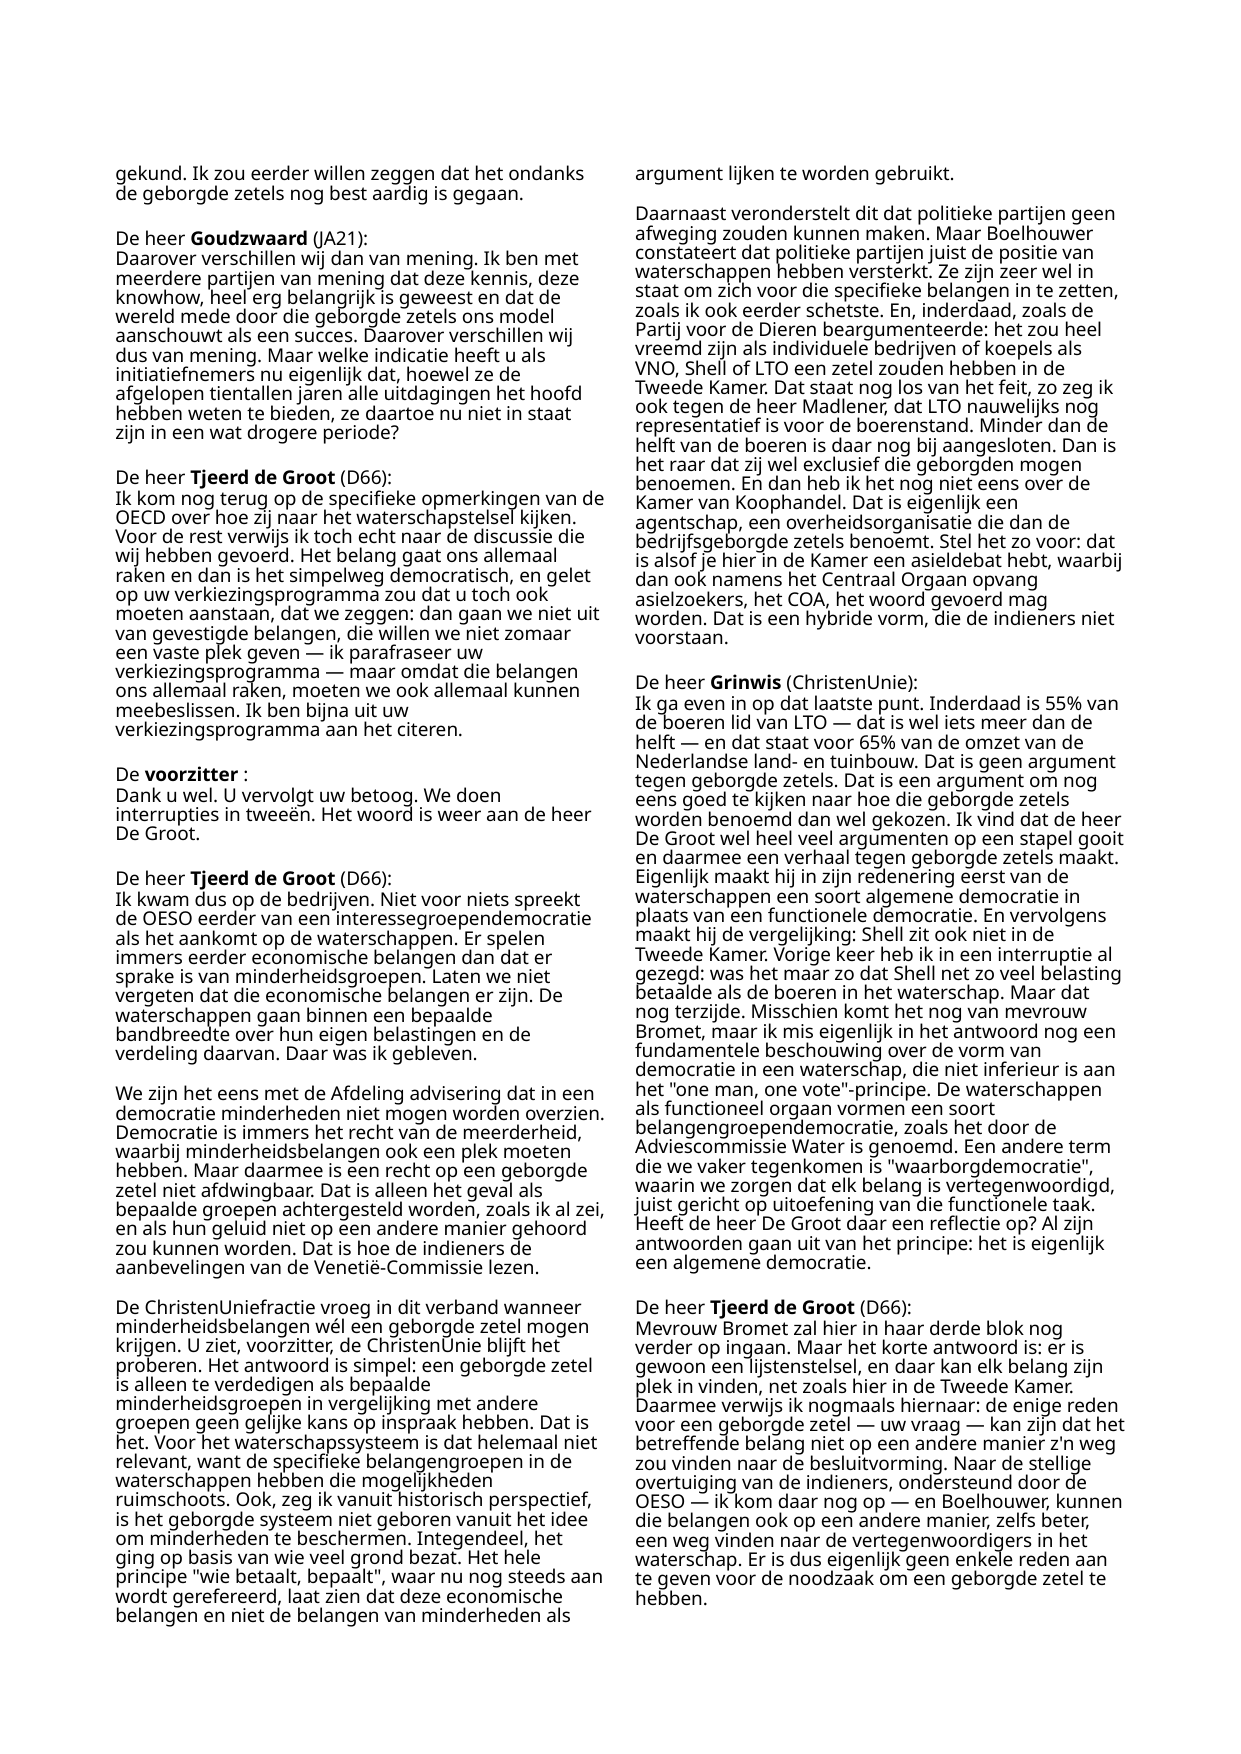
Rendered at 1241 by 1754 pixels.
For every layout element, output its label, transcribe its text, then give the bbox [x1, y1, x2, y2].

text argument lijken te worden gebruikt. [635, 165, 1125, 184]
text Dank u wel. U vervolgt uw betoog. We doen interrupties in tweeën. Het woord is weer aan de heer De Groot. [115, 787, 605, 844]
text De heer Tjeerd de Groot (D66): [115, 464, 605, 490]
text De heer Tjeerd de Groot (D66): [635, 1294, 1125, 1320]
text Ik kwam dus op de bedrijven. Niet voor niets spreekt de OESO eerder van een interessegroependemocratie als het aankomt op de waterschappen. Er spelen immers eerder economische belangen dan dat er sprake is van minderheidsgroepen. Laten we niet vergeten dat die economische belangen er zijn. De waterschappen gaan binnen een bepaalde bandbreedte over hun eigen belastingen en de verdeling daarvan. Daar was ik gebleven. [115, 891, 605, 1064]
text Daarover verschillen wij dan van mening. Ik ben met meerdere partijen van mening dat deze kennis, deze knowhow, heel erg belangrijk is geweest en dat de wereld mede door die geborgde zetels ons model aanschouwt als een succes. Daarover verschillen wij dus van mening. Maar welke indicatie heeft u als initiatiefnemers nu eigenlijk dat, hoewel ze de afgelopen tientallen jaren alle uitdagingen het hoofd hebben weten te bieden, ze daartoe nu niet in staat zijn in een wat drogere periode? [115, 250, 605, 443]
text De heer Grinwis (ChristenUnie): [635, 669, 1125, 695]
text De heer Goudzwaard (JA21): [115, 225, 605, 250]
text Daarnaast veronderstelt dit dat politieke partijen geen afweging zouden kunnen maken. Maar Boelhouwer constateert dat politieke partijen juist de positie van waterschappen hebben versterkt. Ze zijn zeer wel in staat om zich voor die specifieke belangen in te zetten, zoals ik ook eerder schetste. En, inderdaad, zoals de Partij voor de Dieren beargumenteerde: het zou heel vreemd zijn als individuele bedrijven of koepels als VNO, Shell of LTO een zetel zouden hebben in de Tweede Kamer. Dat staat nog los van het feit, zo zeg ik ook tegen de heer Madlener, dat LTO nauwelijks nog representatief is voor de boerenstand. Minder dan de helft van de boeren is daar nog bij aangesloten. Dan is het raar dat zij wel exclusief die geborgden mogen benoemen. En dan heb ik het nog niet eens over de Kamer van Koophandel. Dat is eigenlijk een agentschap, een overheidsorganisatie die dan de bedrijfsgeborgde zetels benoemt. Stel het zo voor: dat is alsof je hier in de Kamer een asieldebat hebt, waarbij dan ook namens het Centraal Orgaan opvang asielzoekers, het COA, het woord gevoerd mag worden. Dat is een hybride vorm, die de indieners niet voorstaan. [635, 205, 1125, 648]
text We zijn het eens met de Afdeling advisering dat in een democratie minderheden niet mogen worden overzien. Democratie is immers het recht van de meerderheid, waarbij minderheidsbelangen ook een plek moeten hebben. Maar daarmee is een recht op een geborgde zetel niet afdwingbaar. Dat is alleen het geval als bepaalde groepen achtergesteld worden, zoals ik al zei, en als hun geluid niet op een andere manier gehoord zou kunnen worden. Dat is hoe de indieners de aanbevelingen van de Venetië-Commissie lezen. [115, 1085, 605, 1278]
text De ChristenUniefractie vroeg in dit verband wanneer minderheidsbelangen wél een geborgde zetel mogen krijgen. U ziet, voorzitter, de ChristenUnie blijft het proberen. Het antwoord is simpel: een geborgde zetel is alleen te verdedigen als bepaalde minderheidsgroepen in vergelijking met andere groepen geen gelijke kans op inspraak hebben. Dat is het. Voor het waterschapssysteem is dat helemaal niet relevant, want de specifieke belangengroepen in de waterschappen hebben die mogelijkheden ruimschoots. Ook, zeg ik vanuit historisch perspectief, is het geborgde systeem niet geboren vanuit het idee om minderheden te beschermen. Integendeel, het ging op basis van wie veel grond bezat. Het hele principe "wie betaalt, bepaalt", waar nu nog steeds aan wordt gerefereerd, laat zien dat deze economische belangen en niet de belangen van minderheden als [115, 1299, 605, 1626]
text Mevrouw Bromet zal hier in haar derde blok nog verder op ingaan. Maar het korte antwoord is: er is gewoon een lijstenstelsel, en daar kan elk belang zijn plek in vinden, net zoals hier in de Tweede Kamer. Daarmee verwijs ik nogmaals hiernaar: de enige reden voor een geborgde zetel — uw vraag — kan zijn dat het betreffende belang niet op een andere manier z'n weg zou vinden naar de besluitvorming. Naar de stellige overtuiging van de indieners, ondersteund door de OESO — ik kom daar nog op — en Boelhouwer, kunnen die belangen ook op een andere manier, zelfs beter, een weg vinden naar de vertegenwoordigers in het waterschap. Er is dus eigenlijk geen enkele reden aan te geven voor de noodzaak om een geborgde zetel te hebben. [635, 1320, 1125, 1609]
text Ik ga even in op dat laatste punt. Inderdaad is 55% van de boeren lid van LTO — dat is wel iets meer dan de helft — en dat staat voor 65% van de omzet van de Nederlandse land- en tuinbouw. Dat is geen argument tegen geborgde zetels. Dat is een argument om nog eens goed te kijken naar hoe die geborgde zetels worden benoemd dan wel gekozen. Ik vind dat de heer De Groot wel heel veel argumenten op een stapel gooit en daarmee een verhaal tegen geborgde zetels maakt. Eigenlijk maakt hij in zijn redenering eerst van de waterschappen een soort algemene democratie in plaats van een functionele democratie. En vervolgens maakt hij de vergelijking: Shell zit ook niet in de Tweede Kamer. Vorige keer heb ik in een interruptie al gezegd: was het maar zo dat Shell net zo veel belasting betaalde als de boeren in het waterschap. Maar dat nog terzijde. Misschien komt het nog van mevrouw Bromet, maar ik mis eigenlijk in het antwoord nog een fundamentele beschouwing over de vorm van democratie in een waterschap, die niet inferieur is aan het "one man, one vote"-principe. De waterschappen als functioneel orgaan vormen een soort belangengroependemocratie, zoals het door de Adviescommissie Water is genoemd. Een andere term die we vaker tegenkomen is "waarborgdemocratie", waarin we zorgen dat elk belang is vertegenwoordigd, juist gericht op uitoefening van die functionele taak. Heeft de heer De Groot daar een reflectie op? Al zijn antwoorden gaan uit van het principe: het is eigenlijk een algemene democratie. [635, 695, 1125, 1273]
text De heer Tjeerd de Groot (D66): [115, 865, 605, 891]
text gekund. Ik zou eerder willen zeggen dat het ondanks de geborgde zetels nog best aardig is gegaan. [115, 165, 605, 204]
text De voorzitter : [115, 761, 605, 787]
text Ik kom nog terug op de specifieke opmerkingen van de OECD over hoe zij naar het waterschapstelsel kijken. Voor de rest verwijs ik toch echt naar de discussie die wij hebben gevoerd. Het belang gaat ons allemaal raken en dan is het simpelweg democratisch, en gelet op uw verkiezingsprogramma zou dat u toch ook moeten aanstaan, dat we zeggen: dan gaan we niet uit van gevestigde belangen, die willen we niet zomaar een vaste plek geven — ik parafraseer uw verkiezingsprogramma — maar omdat die belangen ons allemaal raken, moeten we ook allemaal kunnen meebeslissen. Ik ben bijna uit uw verkiezingsprogramma aan het citeren. [115, 490, 605, 740]
